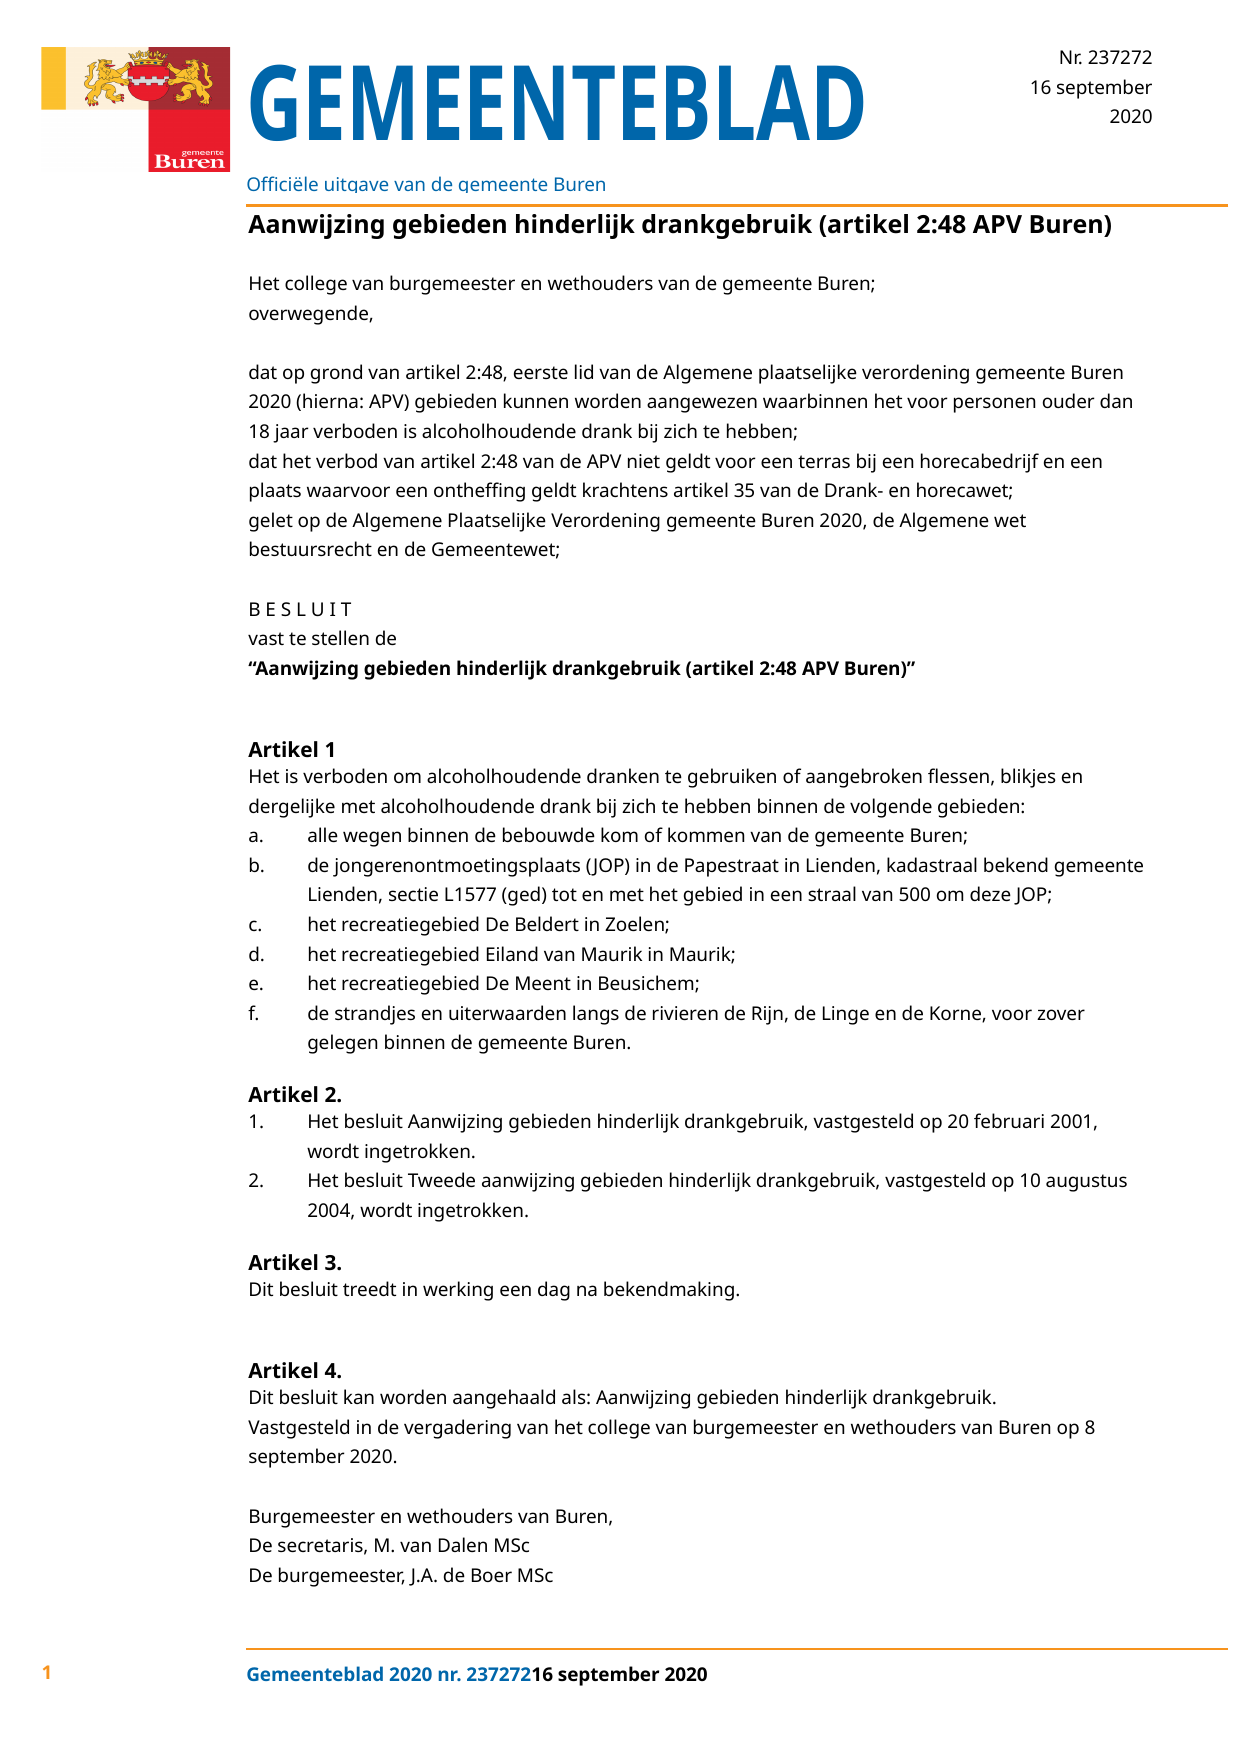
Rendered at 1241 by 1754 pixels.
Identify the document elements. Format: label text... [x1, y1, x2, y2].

text Artikel 2. [248, 1080, 1152, 1108]
text Aanwijzing gebieden hinderlijk drankgebruik (artikel 2:48 APV Buren) [248, 207, 1152, 241]
text Burgemeester en wethouders van Buren, [248, 1503, 1152, 1528]
text Het college van burgemeester en wethouders van de gemeente Buren; [248, 270, 1152, 296]
list het recreatiegebied De Meent in Beusichem; [248, 970, 1152, 996]
text dat het verbod van artikel 2:48 van de APV niet geldt voor een terras bij een horecabedrijf en een plaats waarvoor een ontheffing geldt krachtens artikel 35 van de Drank- en horecawet; [248, 448, 1152, 503]
list de strandjes en uiterwaarden langs de rivieren de Rijn, de Linge en de Korne, voor zover gelegen binnen de gemeente Buren. [248, 1000, 1152, 1055]
text Artikel 3. [248, 1248, 1152, 1276]
text Dit besluit treedt in werking een dag na bekendmaking. [248, 1276, 1152, 1302]
text “Aanwijzing gebieden hinderlijk drankgebruik (artikel 2:48 APV Buren)” [248, 655, 1152, 681]
text De secretaris, M. van Dalen MSc [248, 1532, 1152, 1558]
list de jongerenontmoetingsplaats (JOP) in de Papestraat in Lienden, kadastraal bekend gemeente Lienden, sectie L1577 (ged) tot en met het gebied in een straal van 500 om deze JOP; [248, 852, 1152, 907]
text vast te stellen de [248, 625, 1152, 651]
text Het is verboden om alcoholhoudende dranken te gebruiken of aangebroken flessen, blikjes en dergelijke met alcoholhoudende drank bij zich te hebben binnen de volgende gebieden: [248, 763, 1152, 819]
text dat op grond van artikel 2:48, eerste lid van de Algemene plaatselijke verordening gemeente Buren 2020 (hierna: APV) gebieden kunnen worden aangewezen waarbinnen het voor personen ouder dan 18 jaar verboden is alcoholhoudende drank bij zich te hebben; [248, 359, 1152, 444]
list Het besluit Aanwijzing gebieden hinderlijk drankgebruik, vastgesteld op 20 februari 2001, wordt ingetrokken. [248, 1108, 1152, 1164]
text overwegende, [248, 300, 1152, 326]
picture [41, 47, 231, 172]
list Het besluit Tweede aanwijzing gebieden hinderlijk drankgebruik, vastgesteld op 10 augustus 2004, wordt ingetrokken. [248, 1168, 1152, 1223]
list het recreatiegebied De Beldert in Zoelen; [248, 911, 1152, 937]
text De burgemeester, J.A. de Boer MSc [248, 1562, 1152, 1588]
list alle wegen binnen de bebouwde kom of kommen van de gemeente Buren; [248, 822, 1152, 848]
text B E S L U I T [248, 596, 1152, 621]
list het recreatiegebied Eiland van Maurik in Maurik; [248, 941, 1152, 967]
text Artikel 1 [248, 735, 1152, 763]
text Dit besluit kan worden aangehaald als: Aanwijzing gebieden hinderlijk drankgebruik. [248, 1384, 1152, 1410]
text gelet op de Algemene Plaatselijke Verordening gemeente Buren 2020, de Algemene wet bestuursrecht en de Gemeentewet; [248, 507, 1152, 562]
text Artikel 4. [248, 1356, 1152, 1384]
text Vastgesteld in de vergadering van het college van burgemeester en wethouders van Buren op 8 september 2020. [248, 1414, 1152, 1469]
